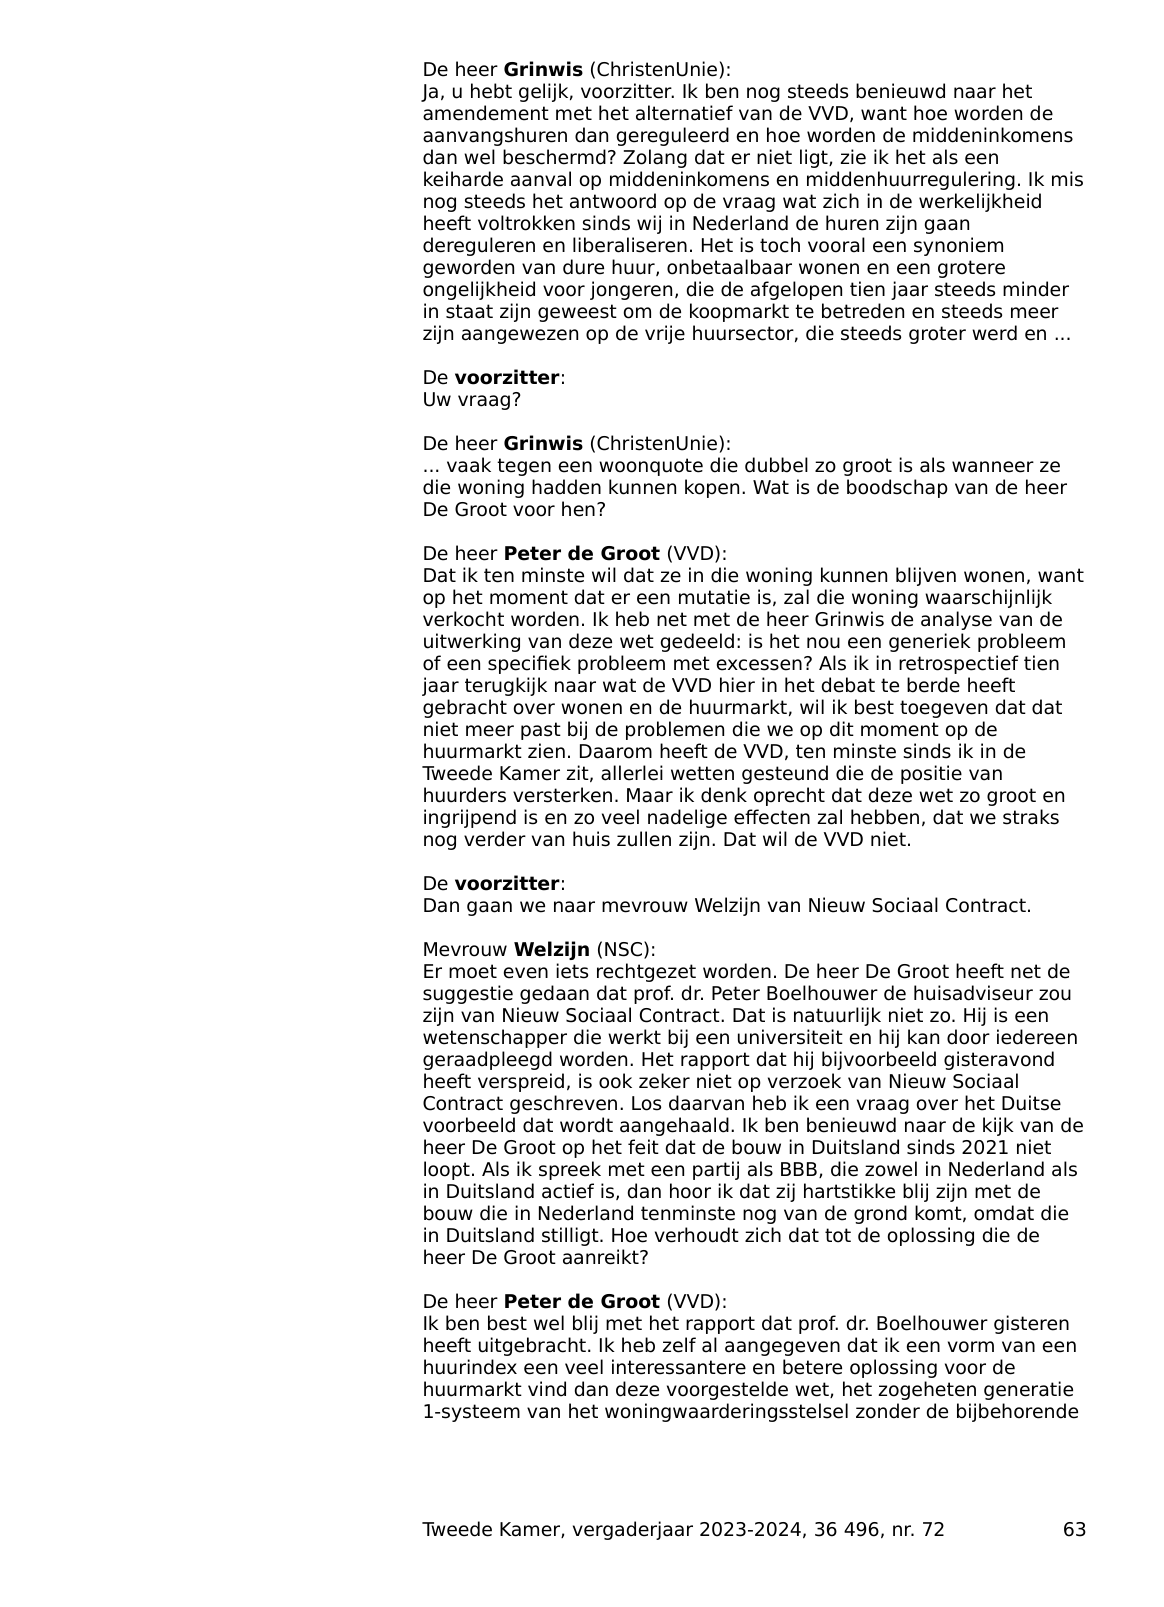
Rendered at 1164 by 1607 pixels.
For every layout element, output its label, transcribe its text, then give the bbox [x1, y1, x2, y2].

text Uw vraag? [422, 389, 1087, 411]
text Er moet even iets rechtgezet worden. De heer De Groot heeft net de suggestie gedaan dat prof. dr. Peter Boelhouwer de huisadviseur zou zijn van Nieuw Sociaal Contract. Dat is natuurlijk niet zo. Hij is een wetenschapper die werkt bij een universiteit en hij kan door iedereen geraadpleegd worden. Het rapport dat hij bijvoorbeeld gisteravond heeft verspreid, is ook zeker niet op verzoek van Nieuw Sociaal Contract geschreven. Los daarvan heb ik een vraag over het Duitse voorbeeld dat wordt aangehaald. Ik ben benieuwd naar de kijk van de heer De Groot op het feit dat de bouw in Duitsland sinds 2021 niet loopt. Als ik spreek met een partij als BBB, die zowel in Nederland als in Duitsland actief is, dan hoor ik dat zij hartstikke blij zijn met de bouw die in Nederland tenminste nog van de grond komt, omdat die in Duitsland stilligt. Hoe verhoudt zich dat tot de oplossing die de heer De Groot aanreikt? [422, 961, 1087, 1269]
text De voorzitter: [422, 367, 1087, 389]
text Dat ik ten minste wil dat ze in die woning kunnen blijven wonen, want op het moment dat er een mutatie is, zal die woning waarschijnlijk verkocht worden. Ik heb net met de heer Grinwis de analyse van de uitwerking van deze wet gedeeld: is het nou een generiek probleem of een specifiek probleem met excessen? Als ik in retrospectief tien jaar terugkijk naar wat de VVD hier in het debat te berde heeft gebracht over wonen en de huurmarkt, wil ik best toegeven dat dat niet meer past bij de problemen die we op dit moment op de huurmarkt zien. Daarom heeft de VVD, ten minste sinds ik in de Tweede Kamer zit, allerlei wetten gesteund die de positie van huurders versterken. Maar ik denk oprecht dat deze wet zo groot en ingrijpend is en zo veel nadelige effecten zal hebben, dat we straks nog verder van huis zullen zijn. Dat wil de VVD niet. [422, 565, 1087, 851]
text Ik ben best wel blij met het rapport dat prof. dr. Boelhouwer gisteren heeft uitgebracht. Ik heb zelf al aangegeven dat ik een vorm van een huurindex een veel interessantere en betere oplossing voor de huurmarkt vind dan deze voorgestelde wet, het zogeheten generatie 1-systeem van het woningwaarderingsstelsel zonder de bijbehorende [422, 1313, 1087, 1423]
text Ja, u hebt gelijk, voorzitter. Ik ben nog steeds benieuwd naar het amendement met het alternatief van de VVD, want hoe worden de aanvangshuren dan gereguleerd en hoe worden de middeninkomens dan wel beschermd? Zolang dat er niet ligt, zie ik het als een keiharde aanval op middeninkomens en middenhuurregulering. Ik mis nog steeds het antwoord op de vraag wat zich in de werkelijkheid heeft voltrokken sinds wij in Nederland de huren zijn gaan dereguleren en liberaliseren. Het is toch vooral een synoniem geworden van dure huur, onbetaalbaar wonen en een grotere ongelijkheid voor jongeren, die de afgelopen tien jaar steeds minder in staat zijn geweest om de koopmarkt te betreden en steeds meer zijn aangewezen op de vrije huursector, die steeds groter werd en ... [422, 81, 1087, 345]
text De heer Grinwis (ChristenUnie): [422, 433, 1087, 455]
text De heer Grinwis (ChristenUnie): [422, 59, 1087, 81]
text De voorzitter: [422, 873, 1087, 895]
text De heer Peter de Groot (VVD): [422, 543, 1087, 565]
text Mevrouw Welzijn (NSC): [422, 939, 1087, 961]
text ... vaak tegen een woonquote die dubbel zo groot is als wanneer ze die woning hadden kunnen kopen. Wat is de boodschap van de heer De Groot voor hen? [422, 455, 1087, 521]
text De heer Peter de Groot (VVD): [422, 1291, 1087, 1313]
text Dan gaan we naar mevrouw Welzijn van Nieuw Sociaal Contract. [422, 895, 1087, 917]
